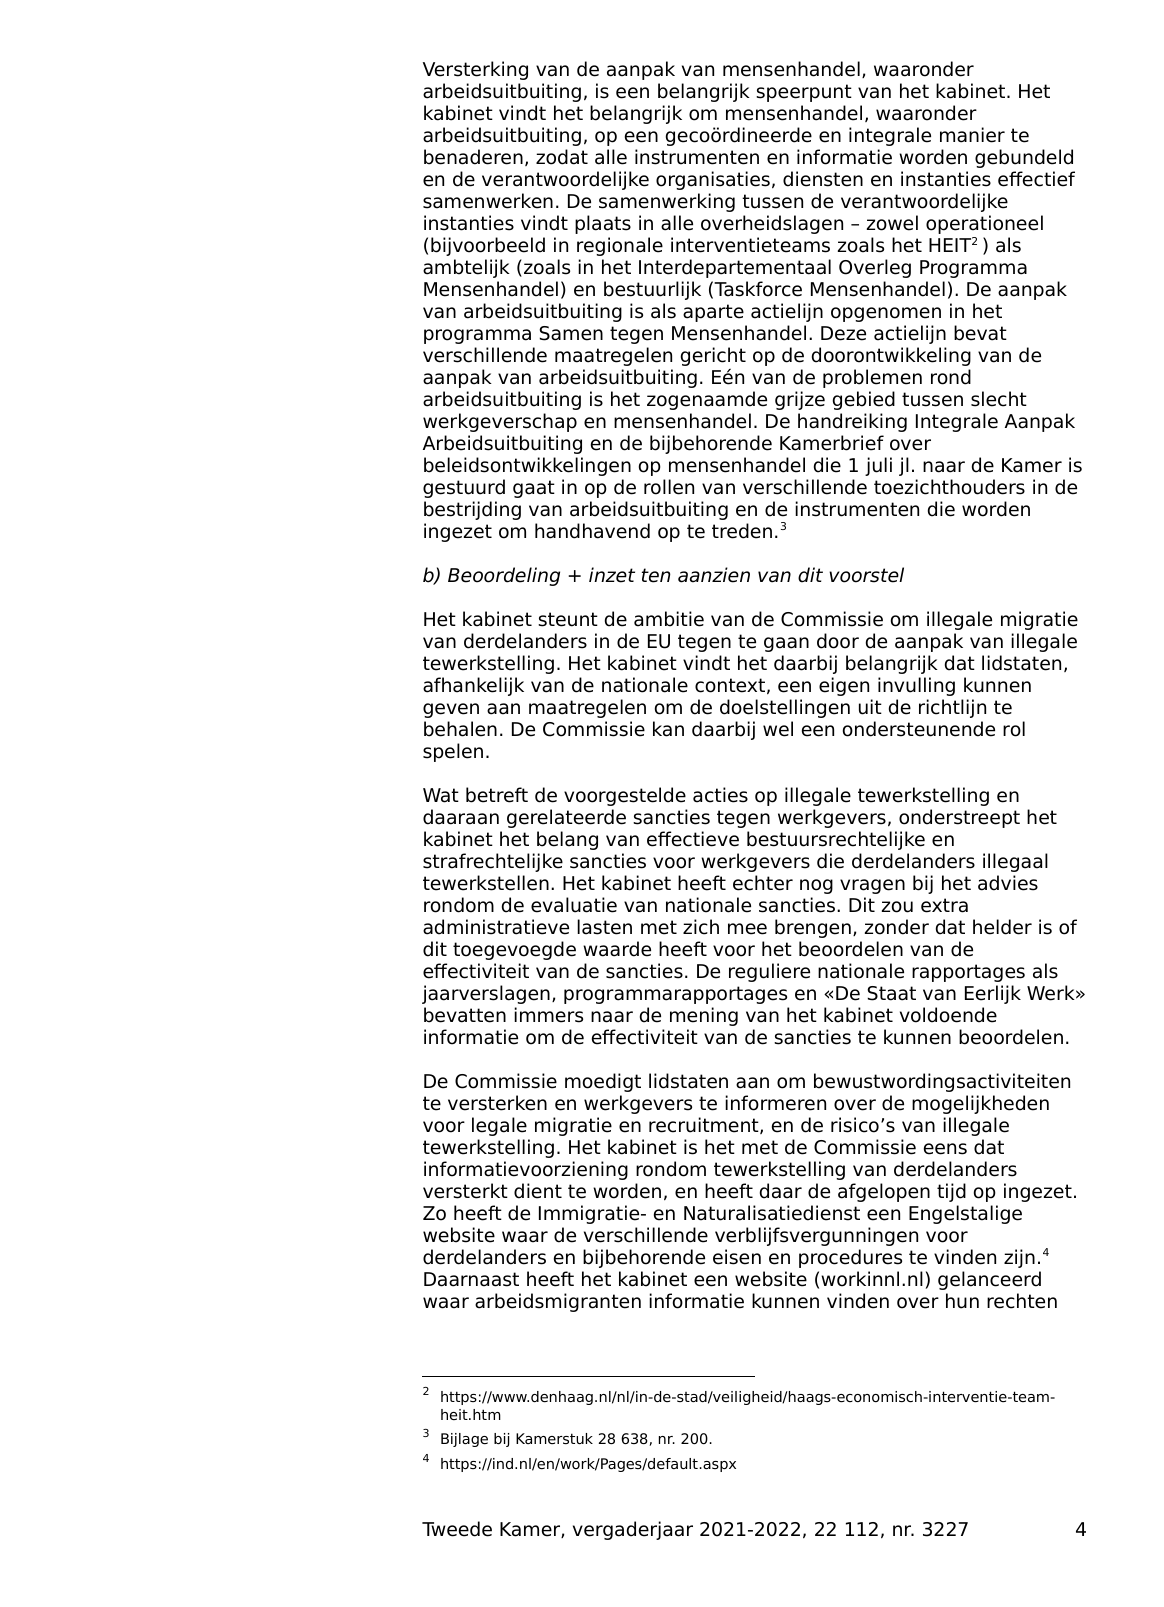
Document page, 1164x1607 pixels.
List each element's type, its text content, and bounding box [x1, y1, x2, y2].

text Versterking van de aanpak van mensenhandel, waaronder arbeidsuitbuiting, is een belangrijk speerpunt van het kabinet. Het kabinet vindt het belangrijk om mensenhandel, waaronder arbeidsuitbuiting, op een gecoördineerde en integrale manier te benaderen, zodat alle instrumenten en informatie worden gebundeld en de verantwoordelijke organisaties, diensten en instanties effectief samenwerken. De samenwerking tussen de verantwoordelijke instanties vindt plaats in alle overheidslagen – zowel operationeel (bijvoorbeeld in regionale interventieteams zoals het HEIT) als ambtelijk (zoals in het Interdepartementaal Overleg Programma Mensenhandel) en bestuurlijk (Taskforce Mensenhandel). De aanpak van arbeidsuitbuiting is als aparte actielijn opgenomen in het programma Samen tegen Mensenhandel. Deze actielijn bevat verschillende maatregelen gericht op de doorontwikkeling van de aanpak van arbeidsuitbuiting. Eén van de problemen rond arbeidsuitbuiting is het zogenaamde grijze gebied tussen slecht werkgeverschap en mensenhandel. De handreiking Integrale Aanpak Arbeidsuitbuiting en de bijbehorende Kamerbrief over beleidsontwikkelingen op mensenhandel die 1 juli jl. naar de Kamer is gestuurd gaat in op de rollen van verschillende toezichthouders in de bestrijding van arbeidsuitbuiting en de instrumenten die worden ingezet om handhavend op te treden. [422, 59, 1087, 543]
text De Commissie moedigt lidstaten aan om bewustwordingsactiviteiten te versterken en werkgevers te informeren over de mogelijkheden voor legale migratie en recruitment, en de risico’s van illegale tewerkstelling. Het kabinet is het met de Commissie eens dat informatievoorziening rondom tewerkstelling van derdelanders versterkt dient te worden, en heeft daar de afgelopen tijd op ingezet. Zo heeft de Immigratie- en Naturalisatiedienst een Engelstalige website waar de verschillende verblijfsvergunningen voor derdelanders en bijbehorende eisen en procedures te vinden zijn. Daarnaast heeft het kabinet een website (workinnl.nl) gelanceerd waar arbeidsmigranten informatie kunnen vinden over hun rechten [422, 1071, 1087, 1313]
text https://ind.nl/en/work/Pages/default.aspx [422, 1452, 1087, 1474]
text https://www.denhaag.nl/nl/in-de-stad/veiligheid/haags-economisch-interventie-team-heit.htm [422, 1385, 1087, 1424]
subtitle b) Beoordeling + inzet ten aanzien van dit voorstel [422, 565, 1087, 587]
text Wat betreft de voorgestelde acties op illegale tewerkstelling en daaraan gerelateerde sancties tegen werkgevers, onderstreept het kabinet het belang van effectieve bestuursrechtelijke en strafrechtelijke sancties voor werkgevers die derdelanders illegaal tewerkstellen. Het kabinet heeft echter nog vragen bij het advies rondom de evaluatie van nationale sancties. Dit zou extra administratieve lasten met zich mee brengen, zonder dat helder is of dit toegevoegde waarde heeft voor het beoordelen van de effectiviteit van de sancties. De reguliere nationale rapportages als jaarverslagen, programmarapportages en «De Staat van Eerlijk Werk» bevatten immers naar de mening van het kabinet voldoende informatie om de effectiviteit van de sancties te kunnen beoordelen. [422, 785, 1087, 1049]
text Bijlage bij Kamerstuk 28 638, nr. 200. [422, 1427, 1087, 1449]
text Het kabinet steunt de ambitie van de Commissie om illegale migratie van derdelanders in de EU tegen te gaan door de aanpak van illegale tewerkstelling. Het kabinet vindt het daarbij belangrijk dat lidstaten, afhankelijk van de nationale context, een eigen invulling kunnen geven aan maatregelen om de doelstellingen uit de richtlijn te behalen. De Commissie kan daarbij wel een ondersteunende rol spelen. [422, 609, 1087, 763]
